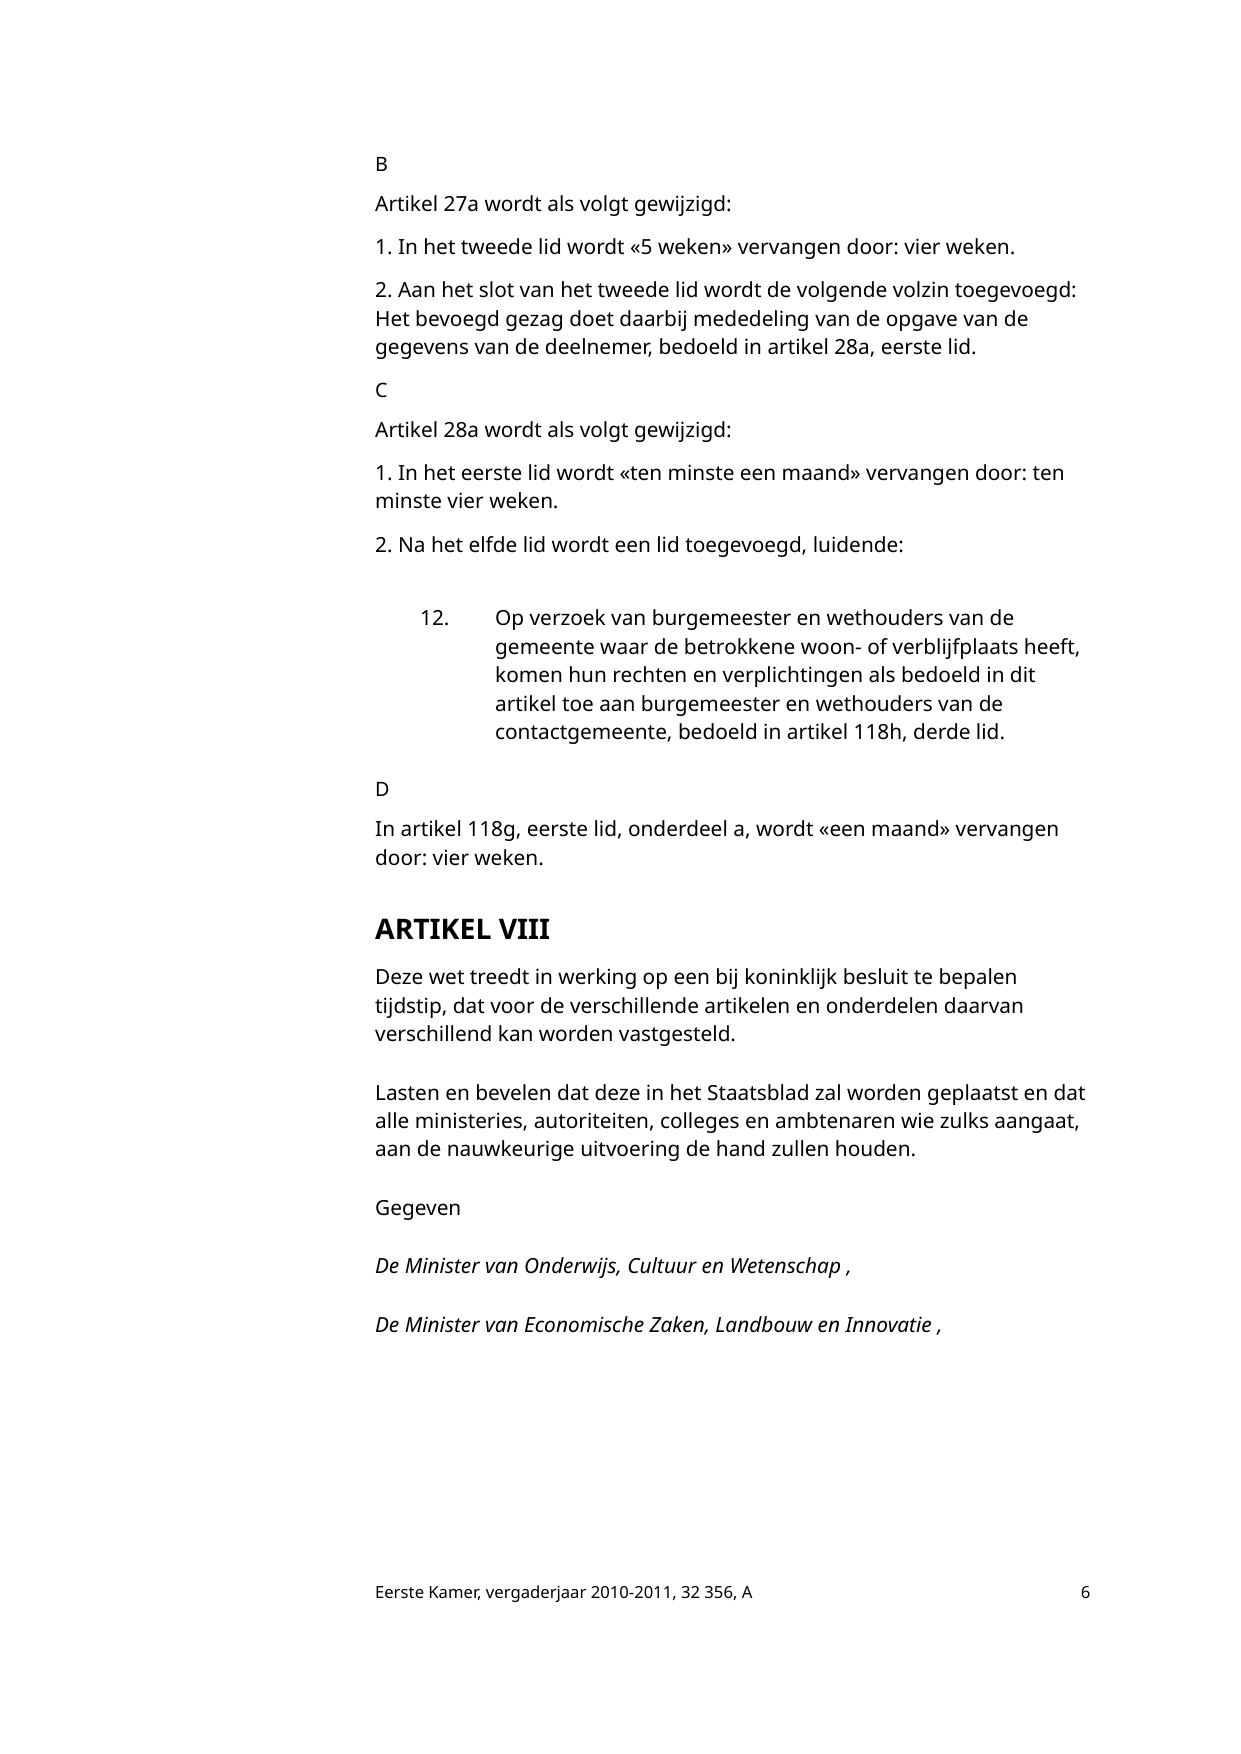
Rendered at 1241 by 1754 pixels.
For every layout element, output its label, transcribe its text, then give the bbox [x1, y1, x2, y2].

text In artikel 118g, eerste lid, onderdeel a, wordt «een maand» vervangen door: vier weken. [375, 814, 1090, 871]
text De Minister van Economische Zaken, Landbouw en Innovatie , [375, 1310, 1090, 1338]
text 2. Na het elfde lid wordt een lid toegevoegd, luidende: [375, 530, 1090, 558]
text D [375, 776, 1090, 803]
subtitle ARTIKEL VIII [375, 909, 1090, 947]
text C [375, 376, 1090, 403]
text B [375, 150, 1090, 177]
text 1. In het eerste lid wordt «ten minste een maand» vervangen door: ten minste vier weken. [375, 458, 1090, 515]
list Op verzoek van burgemeester en wethouders van de gemeente waar de betrokkene woon- of verblijfplaats heeft, komen hun rechten en verplichtingen als bedoeld in dit artikel toe aan burgemeester en wethouders van de contactgemeente, bedoeld in artikel 118h, derde lid. [420, 603, 1090, 746]
text Deze wet treedt in werking op een bij koninklijk besluit te bepalen tijdstip, dat voor de verschillende artikelen en onderdelen daarvan verschillend kan worden vastgesteld. [375, 962, 1090, 1048]
text Gegeven [375, 1193, 1090, 1221]
text Artikel 27a wordt als volgt gewijzigd: [375, 189, 1090, 217]
text Lasten en bevelen dat deze in het Staatsblad zal worden geplaatst en dat alle ministeries, autoriteiten, colleges en ambtenaren wie zulks aangaat, aan de nauwkeurige uitvoering de hand zullen houden. [375, 1078, 1090, 1163]
text De Minister van Onderwijs, Cultuur en Wetenschap , [375, 1251, 1090, 1280]
text 2. Aan het slot van het tweede lid wordt de volgende volzin toegevoegd: Het bevoegd gezag doet daarbij mededeling van de opgave van de gegevens van de deelnemer, bedoeld in artikel 28a, eerste lid. [375, 276, 1090, 361]
text 1. In het tweede lid wordt «5 weken» vervangen door: vier weken. [375, 232, 1090, 261]
text Artikel 28a wordt als volgt gewijzigd: [375, 415, 1090, 443]
